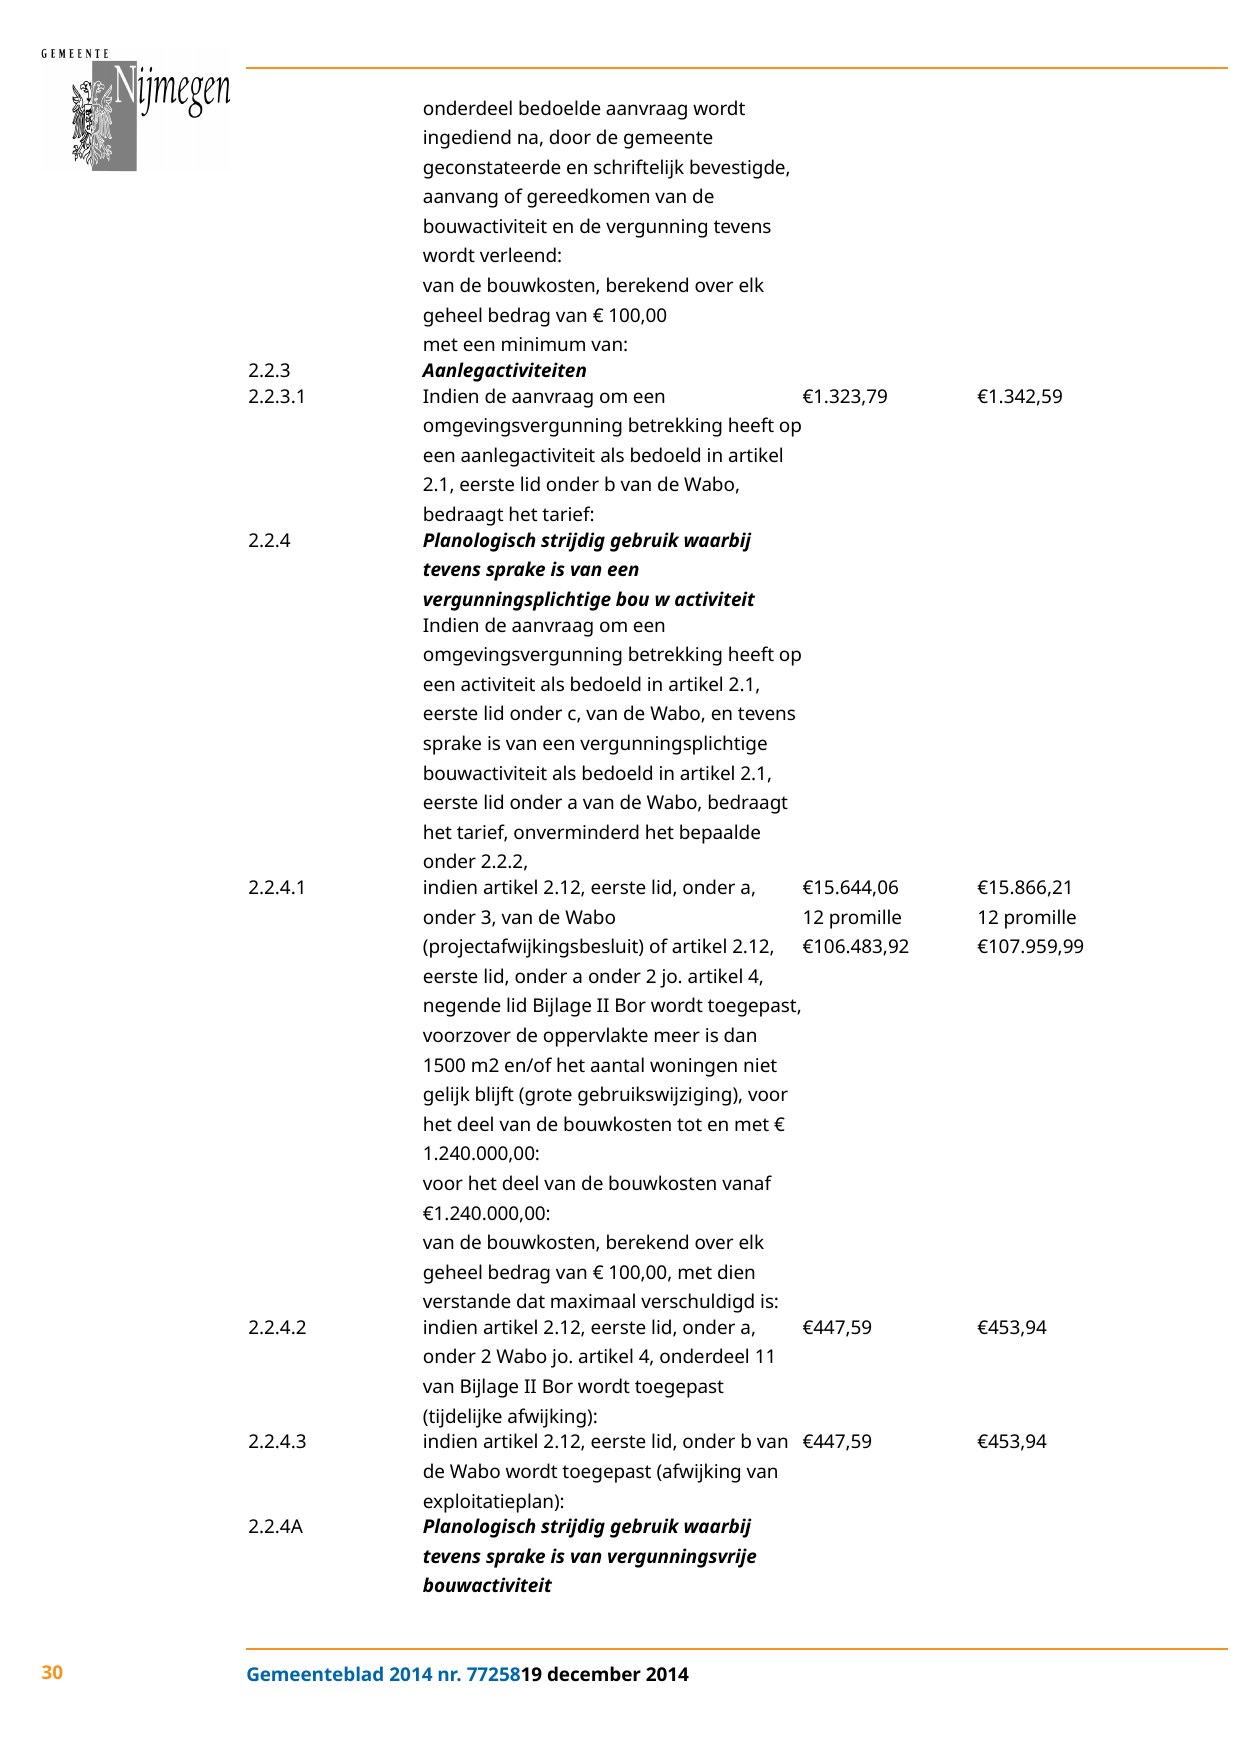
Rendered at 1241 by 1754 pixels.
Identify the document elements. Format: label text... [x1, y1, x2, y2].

table_cell [802, 527, 977, 612]
table_cell indien artikel 2.12, eerste lid, onder a, onder 3, van de Wabo (projectafwijkingsbesluit) of artikel 2.12, eerste lid, onder a onder 2 jo. artikel 4, negende lid Bijlage II Bor wordt toegepast, voorzover de oppervlakte meer is dan 1500 m2 en/of het aantal woningen niet gelijk blijft (grote gebruikswijziging), voor het deel van de bouwkosten tot en met € 1.240.000,00: voor het deel van de bouwkosten vanaf €1.240.000,00: van de bouwkosten, berekend over elk geheel bedrag van € 100,00, met dien verstande dat maximaal verschuldigd is: [423, 874, 802, 1314]
table_cell onderdeel bedoelde aanvraag wordt ingediend na, door de gemeente geconstateerde en schriftelijk bevestigde, aanvang of gereedkomen van de bouwactiviteit en de vergunning tevens wordt verleend: van de bouwkosten, berekend over elk geheel bedrag van € 100,00 met een minimum van: [423, 95, 802, 357]
table_cell [802, 357, 977, 383]
table_cell Planologisch strijdig gebruik waarbij tevens sprake is van een vergunningsplichtige bou w activiteit [423, 527, 802, 612]
table_cell Indien de aanvraag om een omgevingsvergunning betrekking heeft op een activiteit als bedoeld in artikel 2.1, eerste lid onder c, van de Wabo, en tevens sprake is van een vergunningsplichtige bouwactiviteit als bedoeld in artikel 2.1, eerste lid onder a van de Wabo, bedraagt het tarief, onverminderd het bepaalde onder 2.2.2, [423, 612, 802, 874]
table_cell indien artikel 2.12, eerste lid, onder b van de Wabo wordt toegepast (afwijking van exploitatieplan): [423, 1429, 802, 1513]
picture [41, 47, 231, 172]
table_cell indien artikel 2.12, eerste lid, onder a, onder 2 Wabo jo. artikel 4, onderdeel 11 van Bijlage II Bor wordt toegepast (tijdelijke afwijking): [423, 1314, 802, 1429]
table_cell [248, 95, 423, 357]
table_cell Planologisch strijdig gebruik waarbij tevens sprake is van vergunningsvrije bouwactiviteit [423, 1514, 802, 1598]
table_cell [977, 527, 1152, 612]
table_cell €447,59 [802, 1314, 977, 1429]
table_cell [248, 612, 423, 874]
table_cell €1.323,79 [802, 383, 977, 527]
table_cell 2.2.4 [248, 527, 423, 612]
table_cell [802, 612, 977, 874]
table_cell €15.866,21 12 promille €107.959,99 [977, 874, 1152, 1314]
table_cell 2.2.4.3 [248, 1429, 423, 1513]
table_cell €1.342,59 [977, 383, 1152, 527]
table_cell [802, 1514, 977, 1598]
table_cell [802, 95, 977, 357]
table_cell 2.2.4A [248, 1514, 423, 1598]
table_cell €447,59 [802, 1429, 977, 1513]
table_cell 2.2.4.1 [248, 874, 423, 1314]
table_cell [977, 1514, 1152, 1598]
table_cell [977, 612, 1152, 874]
table_cell [977, 95, 1152, 357]
table_cell €453,94 [977, 1429, 1152, 1513]
table_cell 2.2.4.2 [248, 1314, 423, 1429]
table_cell 2.2.3.1 [248, 383, 423, 527]
table_cell €453,94 [977, 1314, 1152, 1429]
table_cell [977, 357, 1152, 383]
table_cell €15.644,06 12 promille €106.483,92 [802, 874, 977, 1314]
table_cell 2.2.3 [248, 357, 423, 383]
table_cell Indien de aanvraag om een omgevingsvergunning betrekking heeft op een aanlegactiviteit als bedoeld in artikel 2.1, eerste lid onder b van de Wabo, bedraagt het tarief: [423, 383, 802, 527]
table_cell Aanlegactiviteiten [423, 357, 802, 383]
